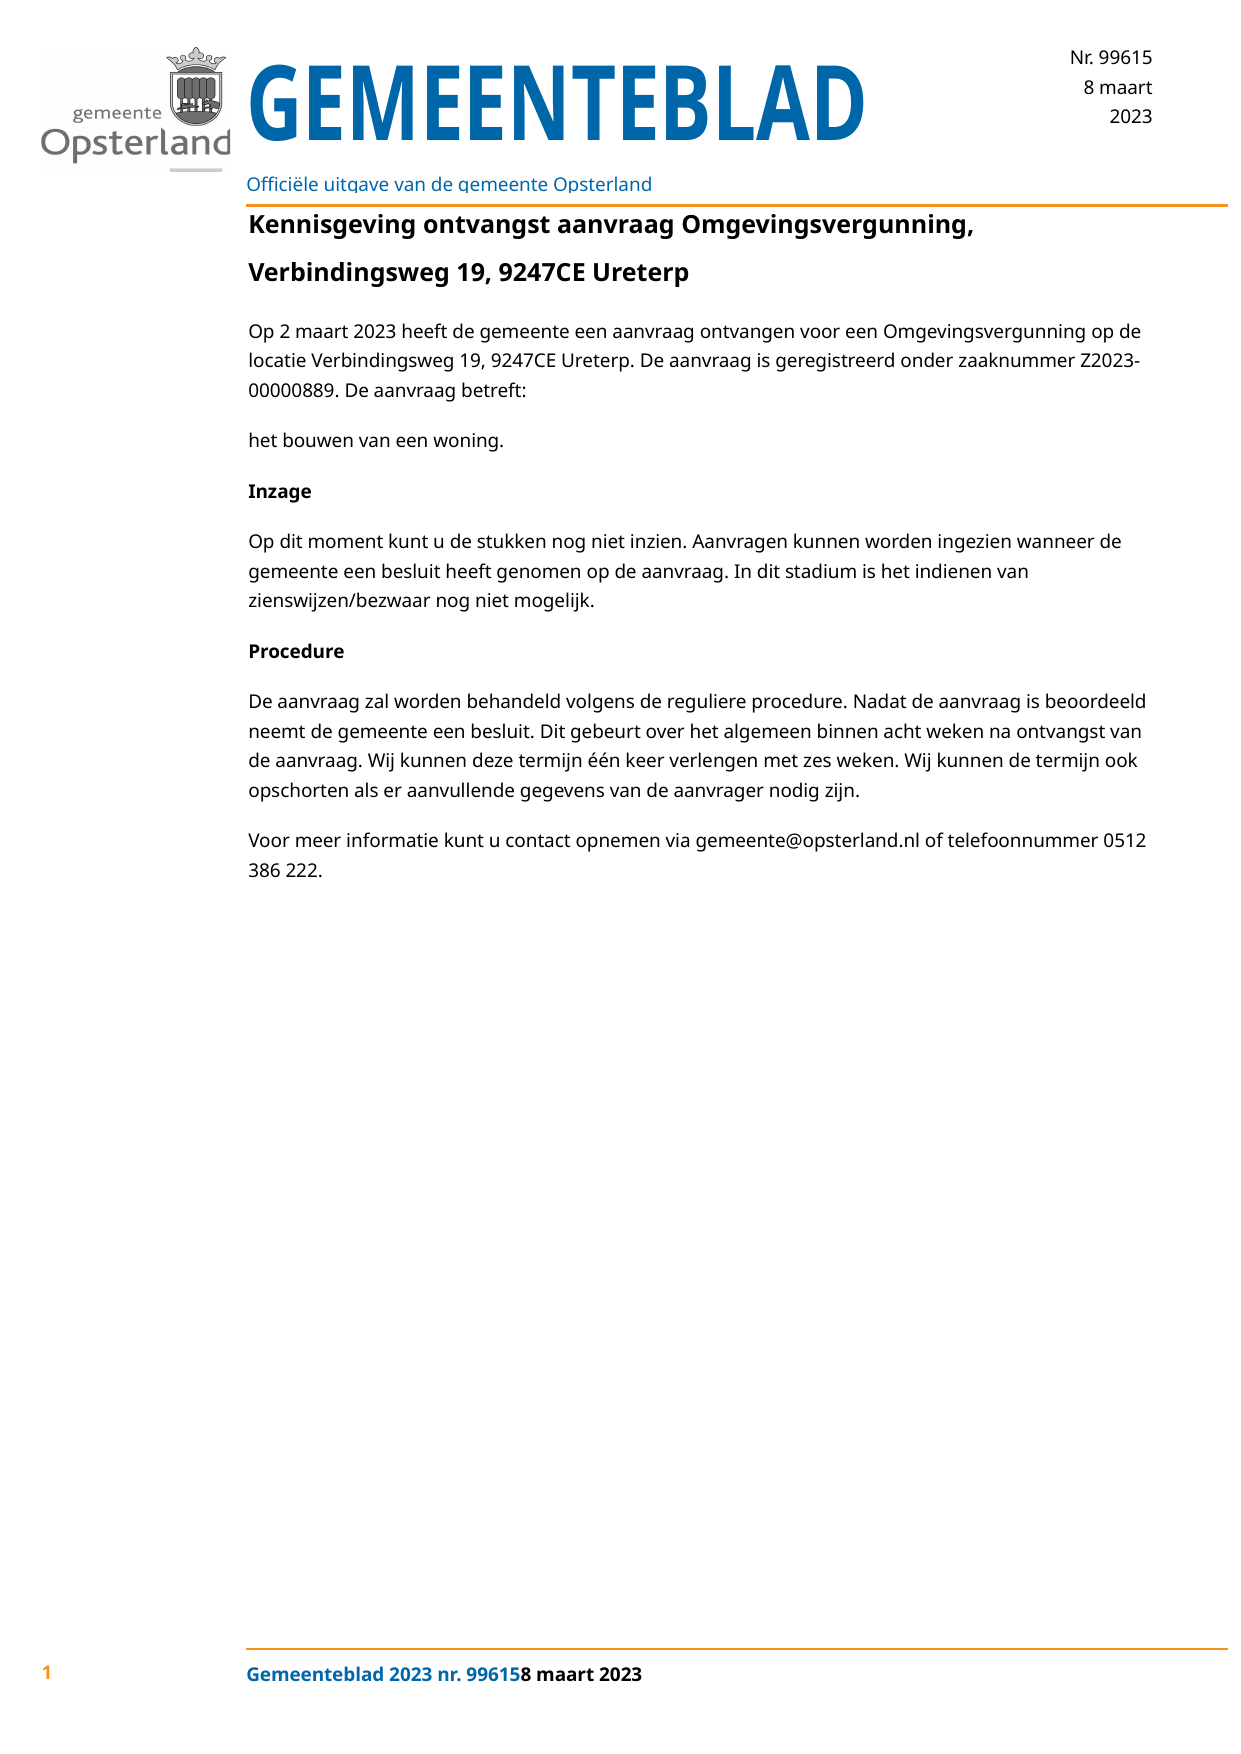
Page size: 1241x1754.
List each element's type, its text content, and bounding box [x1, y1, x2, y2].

text De aanvraag zal worden behandeld volgens de reguliere procedure. Nadat de aanvraag is beoordeeld neemt de gemeente een besluit. Dit gebeurt over het algemeen binnen acht weken na ontvangst van de aanvraag. Wij kunnen deze termijn één keer verlengen met zes weken. Wij kunnen de termijn ook opschorten als er aanvullende gegevens van de aanvrager nodig zijn. [248, 688, 1152, 803]
picture [41, 47, 231, 172]
text Procedure [248, 638, 1152, 664]
text Op 2 maart 2023 heeft de gemeente een aanvraag ontvangen voor een Omgevingsvergunning op de locatie Verbindingsweg 19, 9247CE Ureterp. De aanvraag is geregistreerd onder zaaknummer Z2023-00000889. De aanvraag betreft: [248, 318, 1152, 403]
text Inzage [248, 478, 1152, 504]
text het bouwen van een woning. [248, 427, 1152, 453]
text Voor meer informatie kunt u contact opnemen via gemeente@opsterland.nl of telefoonnummer 0512 386 222. [248, 827, 1152, 883]
text Kennisgeving ontvangst aanvraag Omgevingsvergunning, Verbindingsweg 19, 9247CE Ureterp [248, 207, 1152, 288]
text Op dit moment kunt u de stukken nog niet inzien. Aanvragen kunnen worden ingezien wanneer de gemeente een besluit heeft genomen op de aanvraag. In dit stadium is het indienen van zienswijzen/bezwaar nog niet mogelijk. [248, 528, 1152, 613]
